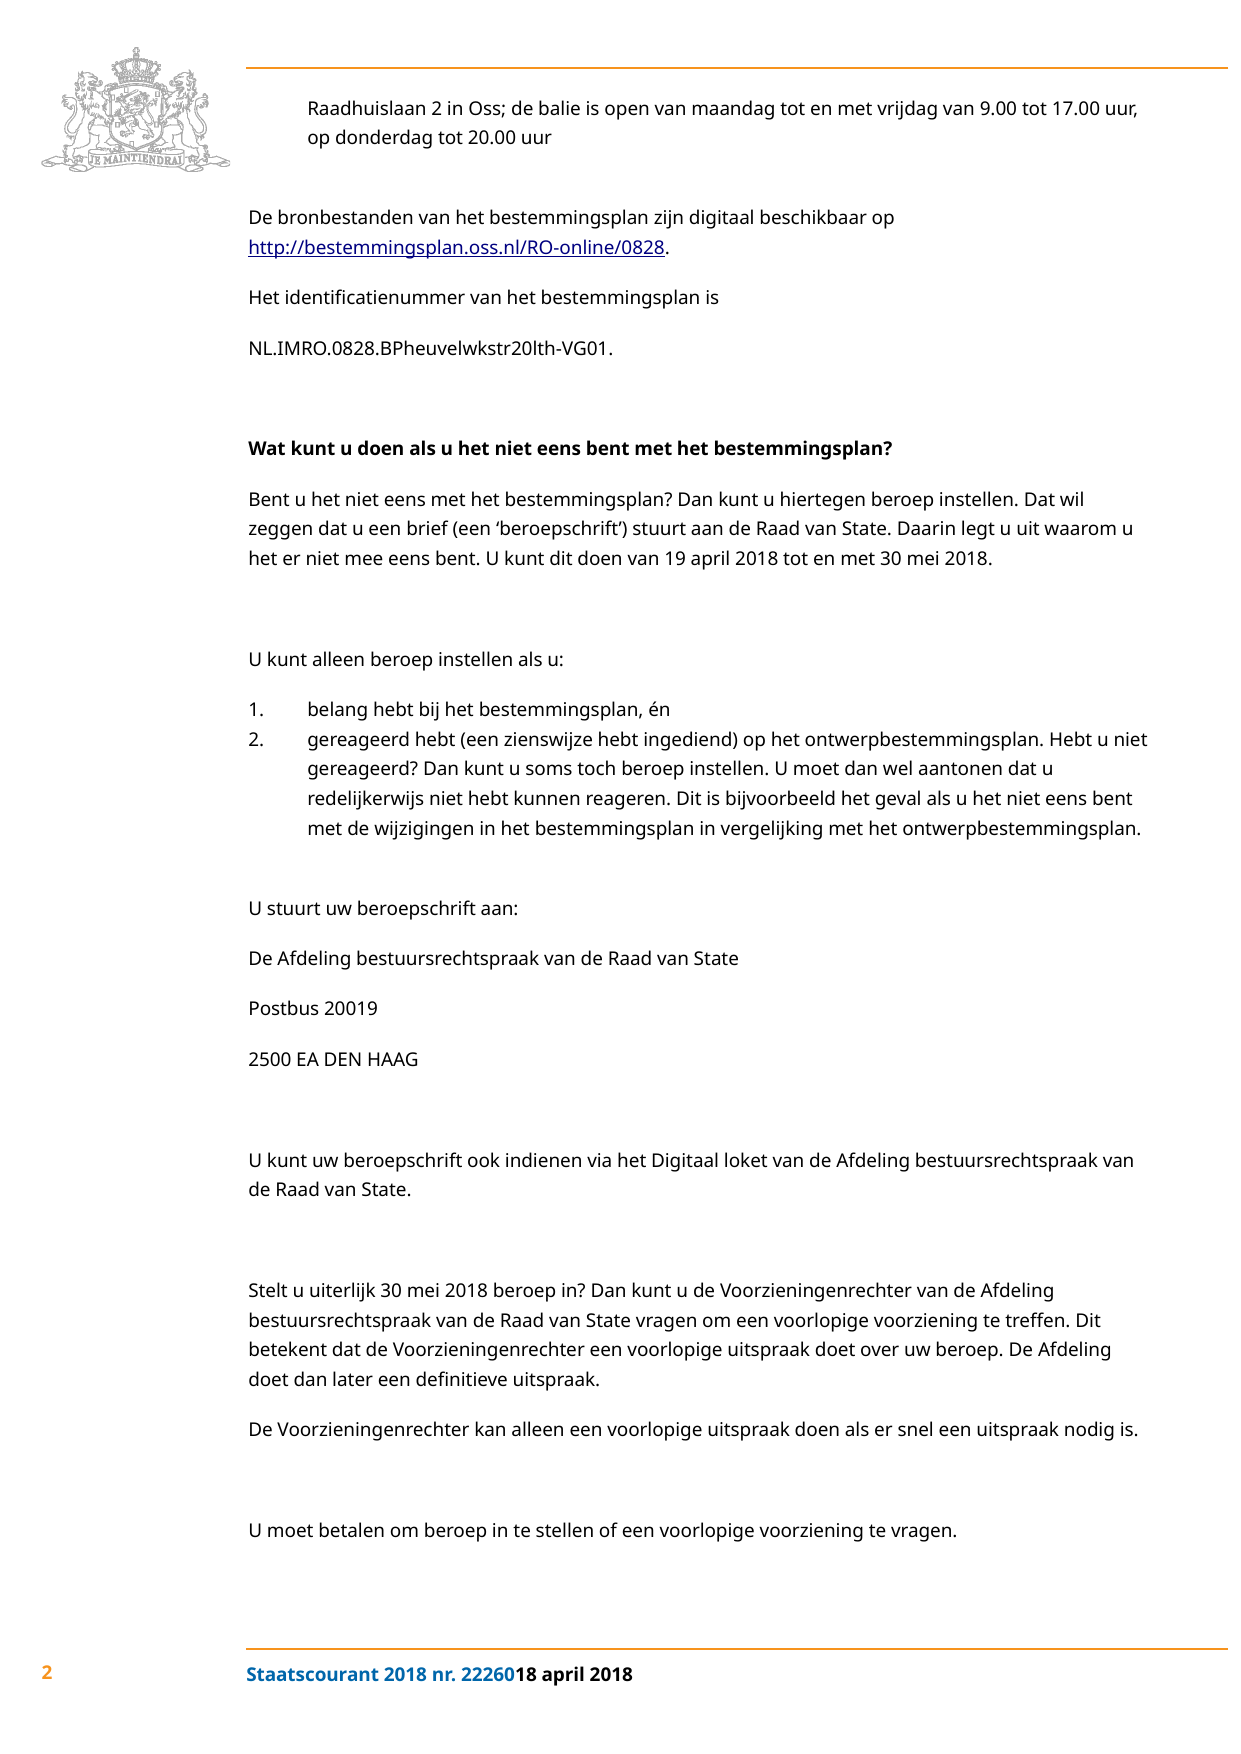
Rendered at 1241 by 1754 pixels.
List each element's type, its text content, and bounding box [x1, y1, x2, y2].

text Postbus 20019 [248, 996, 1152, 1021]
text U kunt alleen beroep instellen als u: [248, 646, 1152, 672]
list belang hebt bij het bestemmingsplan, én [248, 696, 1152, 722]
text De bronbestanden van het bestemmingsplan zijn digitaal beschikbaar op http://bestemmingsplan.oss.nl/RO-online/0828. [248, 204, 1152, 260]
text NL.IMRO.0828.BPheuvelwkstr20lth-VG01. [248, 335, 1152, 361]
text U stuurt uw beroepschrift aan: [248, 895, 1152, 921]
text Het identificatienummer van het bestemmingsplan is [248, 284, 1152, 310]
text De Afdeling bestuursrechtspraak van de Raad van State [248, 945, 1152, 971]
list Raadhuislaan 2 in Oss; de balie is open van maandag tot en met vrijdag van 9.00 tot 17.00 uur, op donderdag tot 20.00 uur [248, 95, 1152, 150]
text U kunt uw beroepschrift ook indienen via het Digitaal loket van de Afdeling bestuursrechtspraak van de Raad van State. [248, 1147, 1152, 1202]
text Wat kunt u doen als u het niet eens bent met het bestemmingsplan? [248, 436, 1152, 461]
text Stelt u uiterlijk 30 mei 2018 beroep in? Dan kunt u de Voorzieningenrechter van de Afdeling bestuursrechtspraak van de Raad van State vragen om een voorlopige voorziening te treffen. Dit betekent dat de Voorzieningenrechter een voorlopige uitspraak doet over uw beroep. De Afdeling doet dan later een definitieve uitspraak. [248, 1277, 1152, 1392]
text U moet betalen om beroep in te stellen of een voorlopige voorziening te vragen. [248, 1517, 1152, 1543]
text Bent u het niet eens met het bestemmingsplan? Dan kunt u hiertegen beroep instellen. Dat wil zeggen dat u een brief (een ‘beroepschrift’) stuurt aan de Raad van State. Daarin legt u uit waarom u het er niet mee eens bent. U kunt dit doen van 19 april 2018 tot en met 30 mei 2018. [248, 486, 1152, 571]
picture [41, 47, 231, 172]
text 2500 EA DEN HAAG [248, 1046, 1152, 1072]
text De Voorzieningenrechter kan alleen een voorlopige uitspraak doen als er snel een uitspraak nodig is. [248, 1416, 1152, 1442]
list gereageerd hebt (een zienswijze hebt ingediend) op het ontwerpbestemmingsplan. Hebt u niet gereageerd? Dan kunt u soms toch beroep instellen. U moet dan wel aantonen dat u redelijkerwijs niet hebt kunnen reageren. Dit is bijvoorbeeld het geval als u het niet eens bent met de wijzigingen in het bestemmingsplan in vergelijking met het ontwerpbestemmingsplan. [248, 726, 1152, 841]
